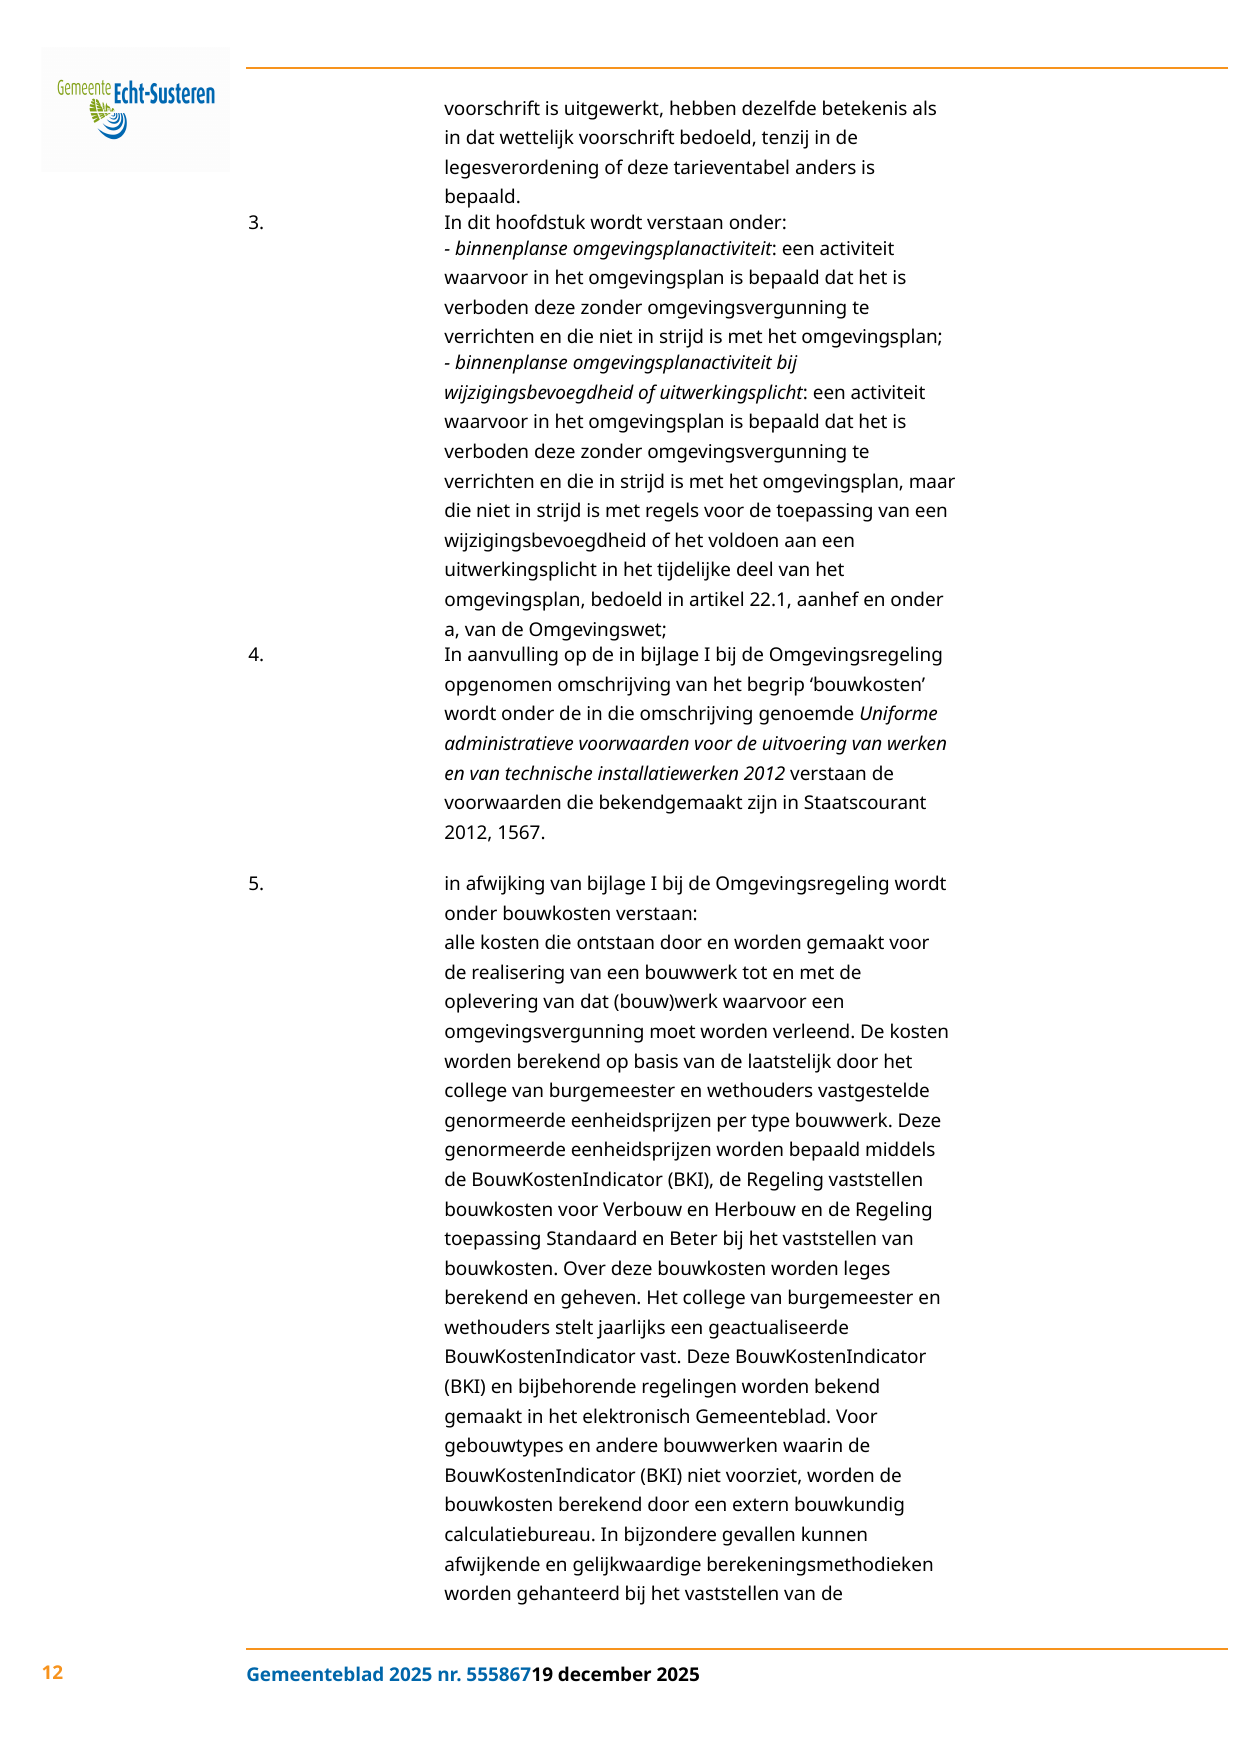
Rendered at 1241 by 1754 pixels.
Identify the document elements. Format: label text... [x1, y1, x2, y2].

picture [41, 47, 231, 172]
table_cell - binnenplanse omgevingsplanactiviteit: een activiteit waarvoor in het omgevingsplan is bepaald dat het is verboden deze zonder omgevingsvergunning te verrichten en die niet in strijd is met het omgevingsplan; [444, 235, 956, 349]
table_cell [444, 845, 956, 870]
table_cell [956, 641, 1152, 845]
table_cell [956, 209, 1152, 235]
table_cell In aanvulling op de in bijlage I bij de Omgevingsregeling opgenomen omschrijving van het begrip ‘bouwkosten’ wordt onder de in die omschrijving genoemde Uniforme administratieve voorwaarden voor de uitvoering van werken en van technische installatiewerken 2012 verstaan de voorwaarden die bekendgemaakt zijn in Staatscourant 2012, 1567. [444, 641, 956, 845]
table_cell in afwijking van bijlage I bij de Omgevingsregeling wordt onder bouwkosten verstaan: alle kosten die ontstaan door en worden gemaakt voor de realisering van een bouwwerk tot en met de oplevering van dat (bouw)werk waarvoor een omgevingsvergunning moet worden verleend. De kosten worden berekend op basis van de laatstelijk door het college van burgemeester en wethouders vastgestelde genormeerde eenheidsprijzen per type bouwwerk. Deze genormeerde eenheidsprijzen worden bepaald middels de BouwKostenIndicator (BKI), de Regeling vaststellen bouwkosten voor Verbouw en Herbouw en de Regeling toepassing Standaard en Beter bij het vaststellen van bouwkosten. Over deze bouwkosten worden leges berekend en geheven. Het college van burgemeester en wethouders stelt jaarlijks een geactualiseerde BouwKostenIndicator vast. Deze BouwKostenIndicator (BKI) en bijbehorende regelingen worden bekend gemaakt in het elektronisch Gemeenteblad. Voor gebouwtypes en andere bouwwerken waarin de BouwKostenIndicator (BKI) niet voorziet, worden de bouwkosten berekend door een extern bouwkundig calculatiebureau. In bijzondere gevallen kunnen afwijkende en gelijkwaardige berekeningsmethodieken worden gehanteerd bij het vaststellen van de [444, 870, 956, 1606]
table_cell [956, 95, 1152, 209]
table_cell [956, 870, 1152, 1606]
table_cell [956, 235, 1152, 349]
table_cell voorschrift is uitgewerkt, hebben dezelfde betekenis als in dat wettelijk voorschrift bedoeld, tenzij in de legesverordening of deze tarieventabel anders is bepaald. [444, 95, 956, 209]
table_cell [956, 845, 1152, 870]
table_cell In dit hoofdstuk wordt verstaan onder: [444, 209, 956, 235]
table_cell [248, 95, 444, 209]
table_cell - binnenplanse omgevingsplanactiviteit bij wijzigingsbevoegdheid of uitwerkingsplicht: een activiteit waarvoor in het omgevingsplan is bepaald dat het is verboden deze zonder omgevingsvergunning te verrichten en die in strijd is met het omgevingsplan, maar die niet in strijd is met regels voor de toepassing van een wijzigingsbevoegdheid of het voldoen aan een uitwerkingsplicht in het tijdelijke deel van het omgevingsplan, bedoeld in artikel 22.1, aanhef en onder a, van de Omgevingswet; [444, 350, 956, 641]
table_cell 4. [248, 641, 444, 845]
table_cell [248, 845, 444, 870]
table_cell 5. [248, 870, 444, 1606]
table_cell [248, 235, 444, 349]
table_cell [248, 350, 444, 641]
table_cell 3. [248, 209, 444, 235]
table_cell [956, 350, 1152, 641]
